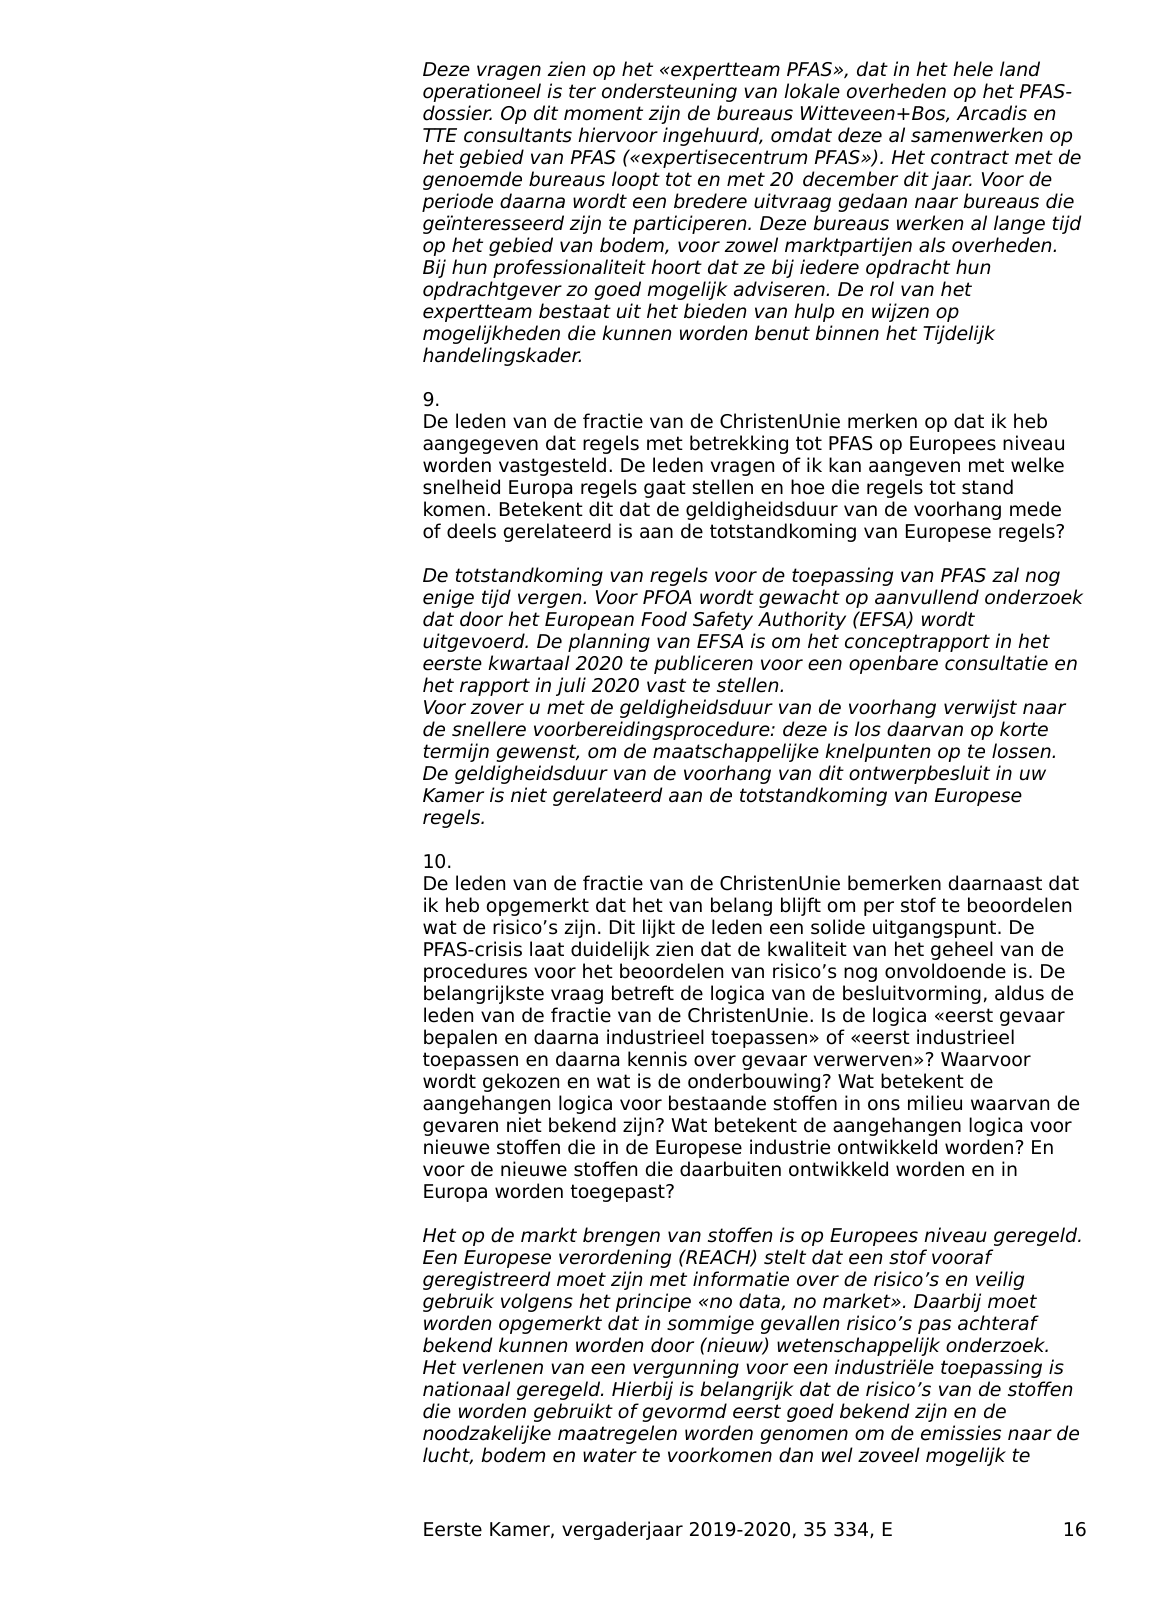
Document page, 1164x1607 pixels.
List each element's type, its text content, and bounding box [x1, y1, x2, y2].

text De leden van de fractie van de ChristenUnie bemerken daarnaast dat ik heb opgemerkt dat het van belang blijft om per stof te beoordelen wat de risico’s zijn. Dit lijkt de leden een solide uitgangspunt. De PFAS-crisis laat duidelijk zien dat de kwaliteit van het geheel van de procedures voor het beoordelen van risico’s nog onvoldoende is. De belangrijkste vraag betreft de logica van de besluitvorming, aldus de leden van de fractie van de ChristenUnie. Is de logica «eerst gevaar bepalen en daarna industrieel toepassen» of «eerst industrieel toepassen en daarna kennis over gevaar verwerven»? Waarvoor wordt gekozen en wat is de onderbouwing? Wat betekent de aangehangen logica voor bestaande stoffen in ons milieu waarvan de gevaren niet bekend zijn? Wat betekent de aangehangen logica voor nieuwe stoffen die in de Europese industrie ontwikkeld worden? En voor de nieuwe stoffen die daarbuiten ontwikkeld worden en in Europa worden toegepast? [422, 873, 1087, 1203]
text 9. [422, 389, 1087, 411]
text Het op de markt brengen van stoffen is op Europees niveau geregeld. Een Europese verordening (REACH) stelt dat een stof vooraf geregistreerd moet zijn met informatie over de risico’s en veilig gebruik volgens het principe «no data, no market». Daarbij moet worden opgemerkt dat in sommige gevallen risico’s pas achteraf bekend kunnen worden door (nieuw) wetenschappelijk onderzoek. [422, 1225, 1087, 1357]
text Het verlenen van een vergunning voor een industriële toepassing is nationaal geregeld. Hierbij is belangrijk dat de risico’s van de stoffen die worden gebruikt of gevormd eerst goed bekend zijn en de noodzakelijke maatregelen worden genomen om de emissies naar de lucht, bodem en water te voorkomen dan wel zoveel mogelijk te [422, 1357, 1087, 1467]
text 10. [422, 851, 1087, 873]
text De totstandkoming van regels voor de toepassing van PFAS zal nog enige tijd vergen. Voor PFOA wordt gewacht op aanvullend onderzoek dat door het European Food Safety Authority (EFSA) wordt uitgevoerd. De planning van EFSA is om het conceptrapport in het eerste kwartaal 2020 te publiceren voor een openbare consultatie en het rapport in juli 2020 vast te stellen. [422, 565, 1087, 697]
text De leden van de fractie van de ChristenUnie merken op dat ik heb aangegeven dat regels met betrekking tot PFAS op Europees niveau worden vastgesteld. De leden vragen of ik kan aangeven met welke snelheid Europa regels gaat stellen en hoe die regels tot stand komen. Betekent dit dat de geldigheidsduur van de voorhang mede of deels gerelateerd is aan de totstandkoming van Europese regels? [422, 411, 1087, 543]
text Deze vragen zien op het «expertteam PFAS», dat in het hele land operationeel is ter ondersteuning van lokale overheden op het PFAS-dossier. Op dit moment zijn de bureaus Witteveen+Bos, Arcadis en TTE consultants hiervoor ingehuurd, omdat deze al samenwerken op het gebied van PFAS («expertisecentrum PFAS»). Het contract met de genoemde bureaus loopt tot en met 20 december dit jaar. Voor de periode daarna wordt een bredere uitvraag gedaan naar bureaus die geïnteresseerd zijn te participeren. Deze bureaus werken al lange tijd op het gebied van bodem, voor zowel marktpartijen als overheden. Bij hun professionaliteit hoort dat ze bij iedere opdracht hun opdrachtgever zo goed mogelijk adviseren. De rol van het expertteam bestaat uit het bieden van hulp en wijzen op mogelijkheden die kunnen worden benut binnen het Tijdelijk handelingskader. [422, 59, 1087, 367]
text Voor zover u met de geldigheidsduur van de voorhang verwijst naar de snellere voorbereidingsprocedure: deze is los daarvan op korte termijn gewenst, om de maatschappelijke knelpunten op te lossen. De geldigheidsduur van de voorhang van dit ontwerpbesluit in uw Kamer is niet gerelateerd aan de totstandkoming van Europese regels. [422, 697, 1087, 829]
